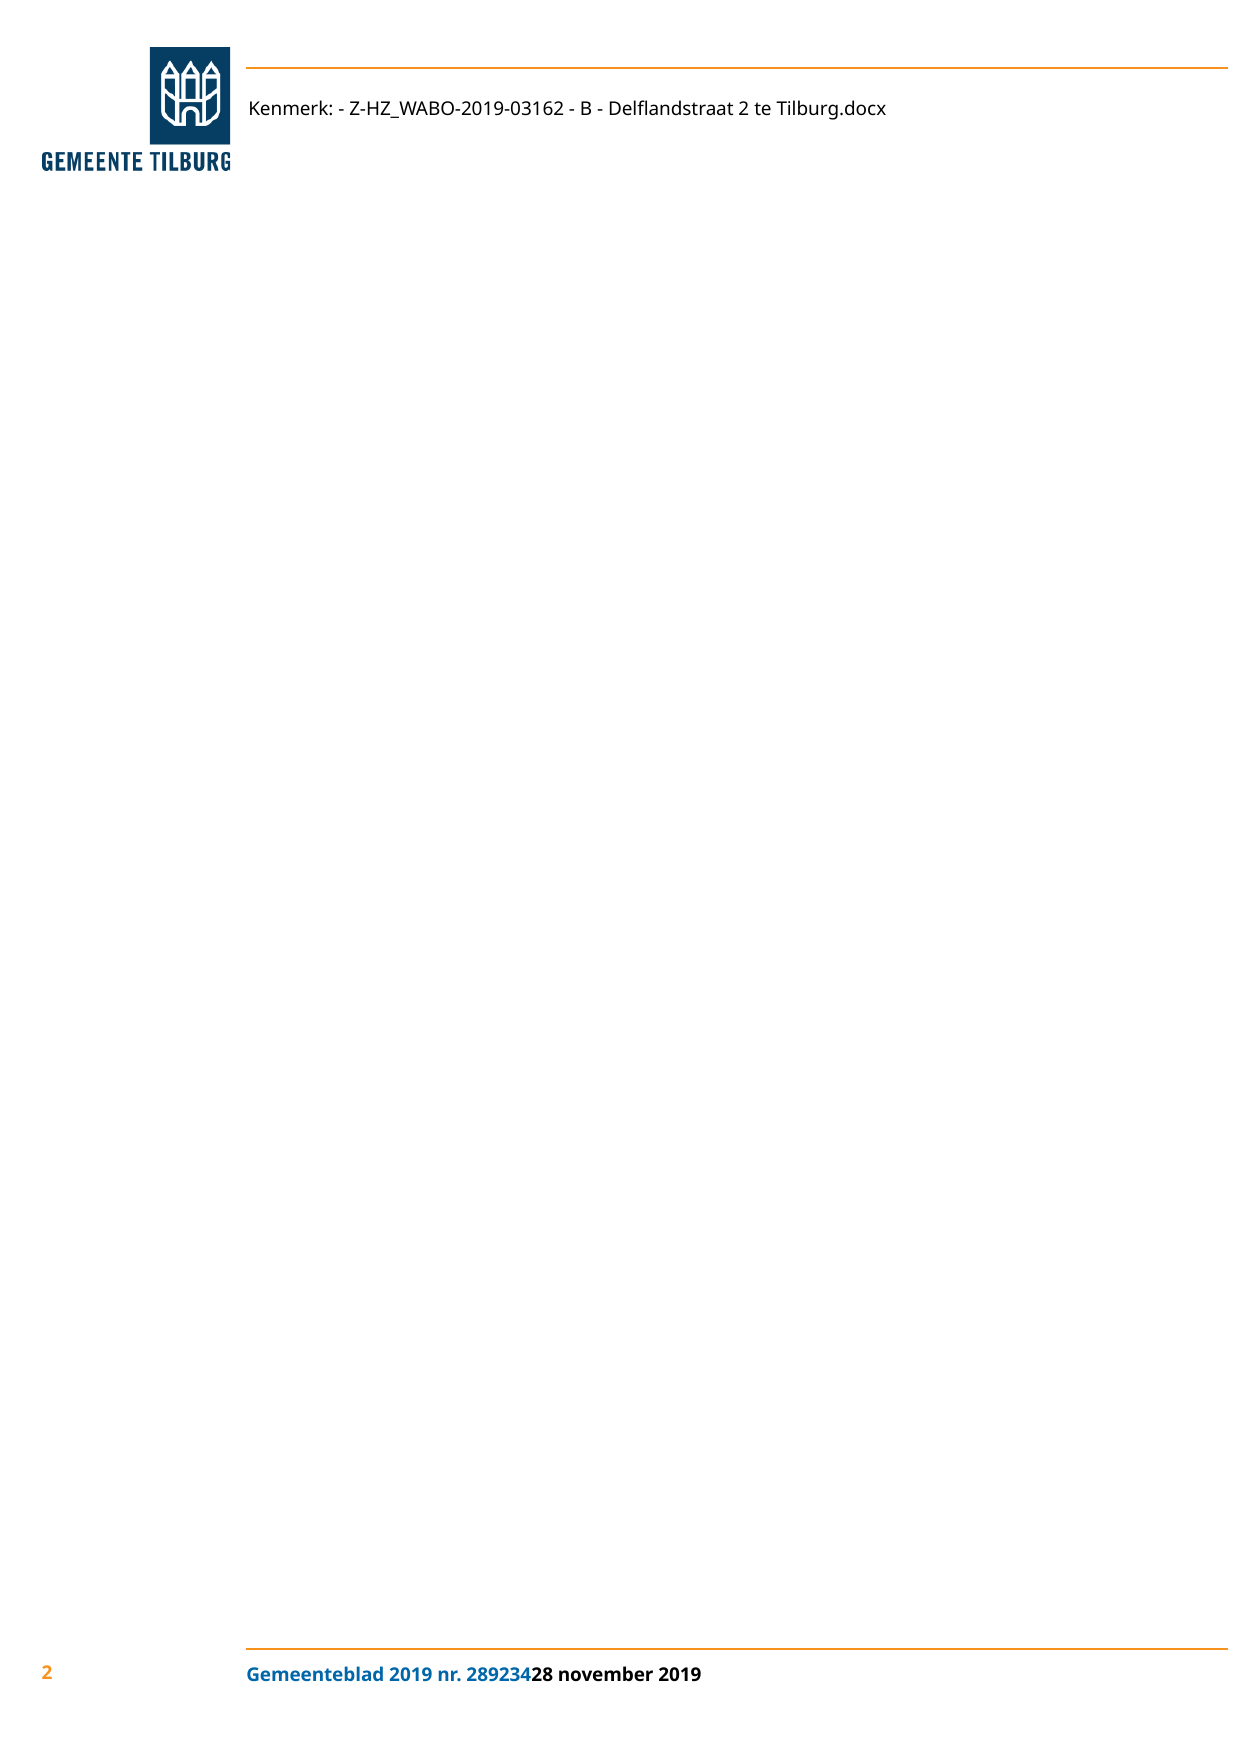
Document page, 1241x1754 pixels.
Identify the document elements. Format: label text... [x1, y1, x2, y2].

text Kenmerk: - Z-HZ_WABO-2019-03162 - B - Delflandstraat 2 te Tilburg.docx [248, 95, 1152, 121]
picture [41, 47, 231, 172]
